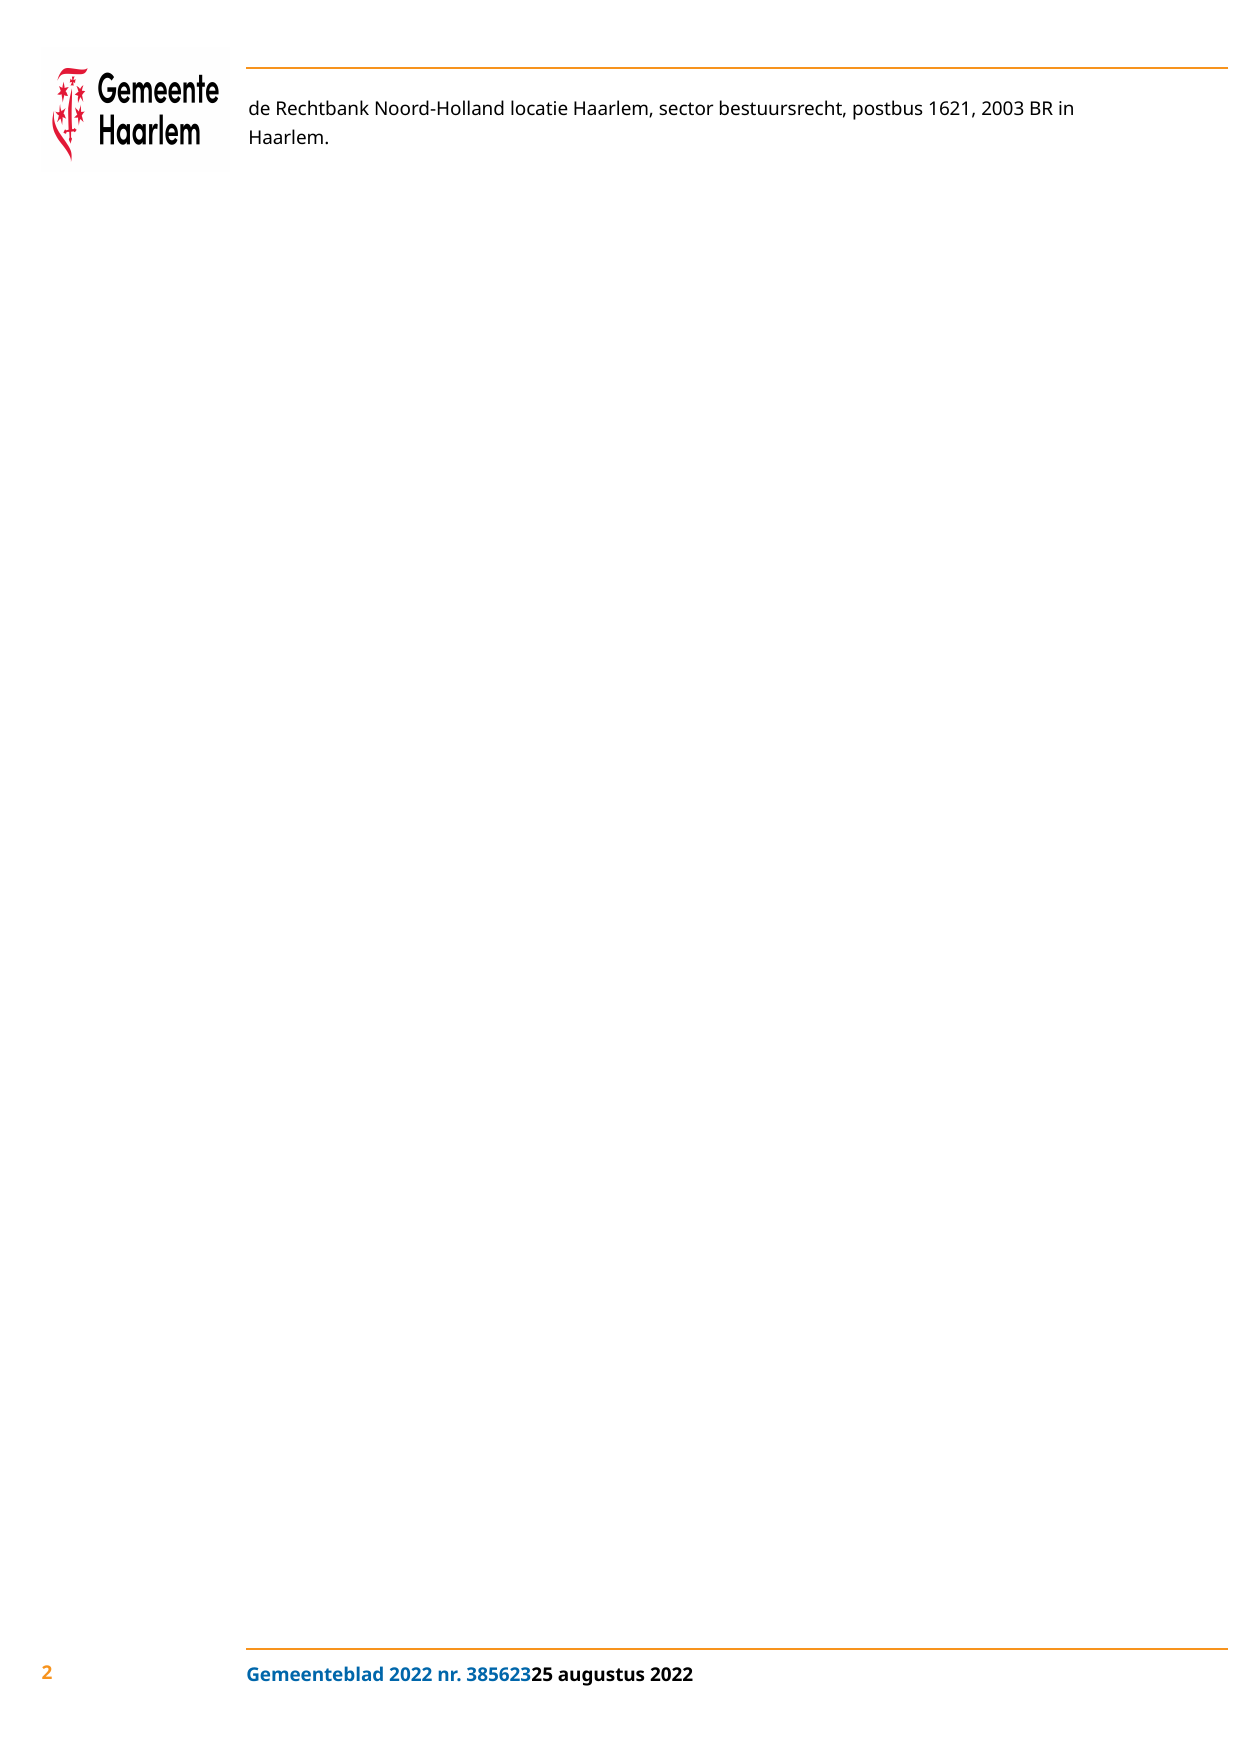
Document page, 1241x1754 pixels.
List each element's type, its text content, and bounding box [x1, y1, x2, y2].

text de Rechtbank Noord-Holland locatie Haarlem, sector bestuursrecht, postbus 1621, 2003 BR in Haarlem. [248, 95, 1152, 150]
picture [41, 47, 231, 172]
